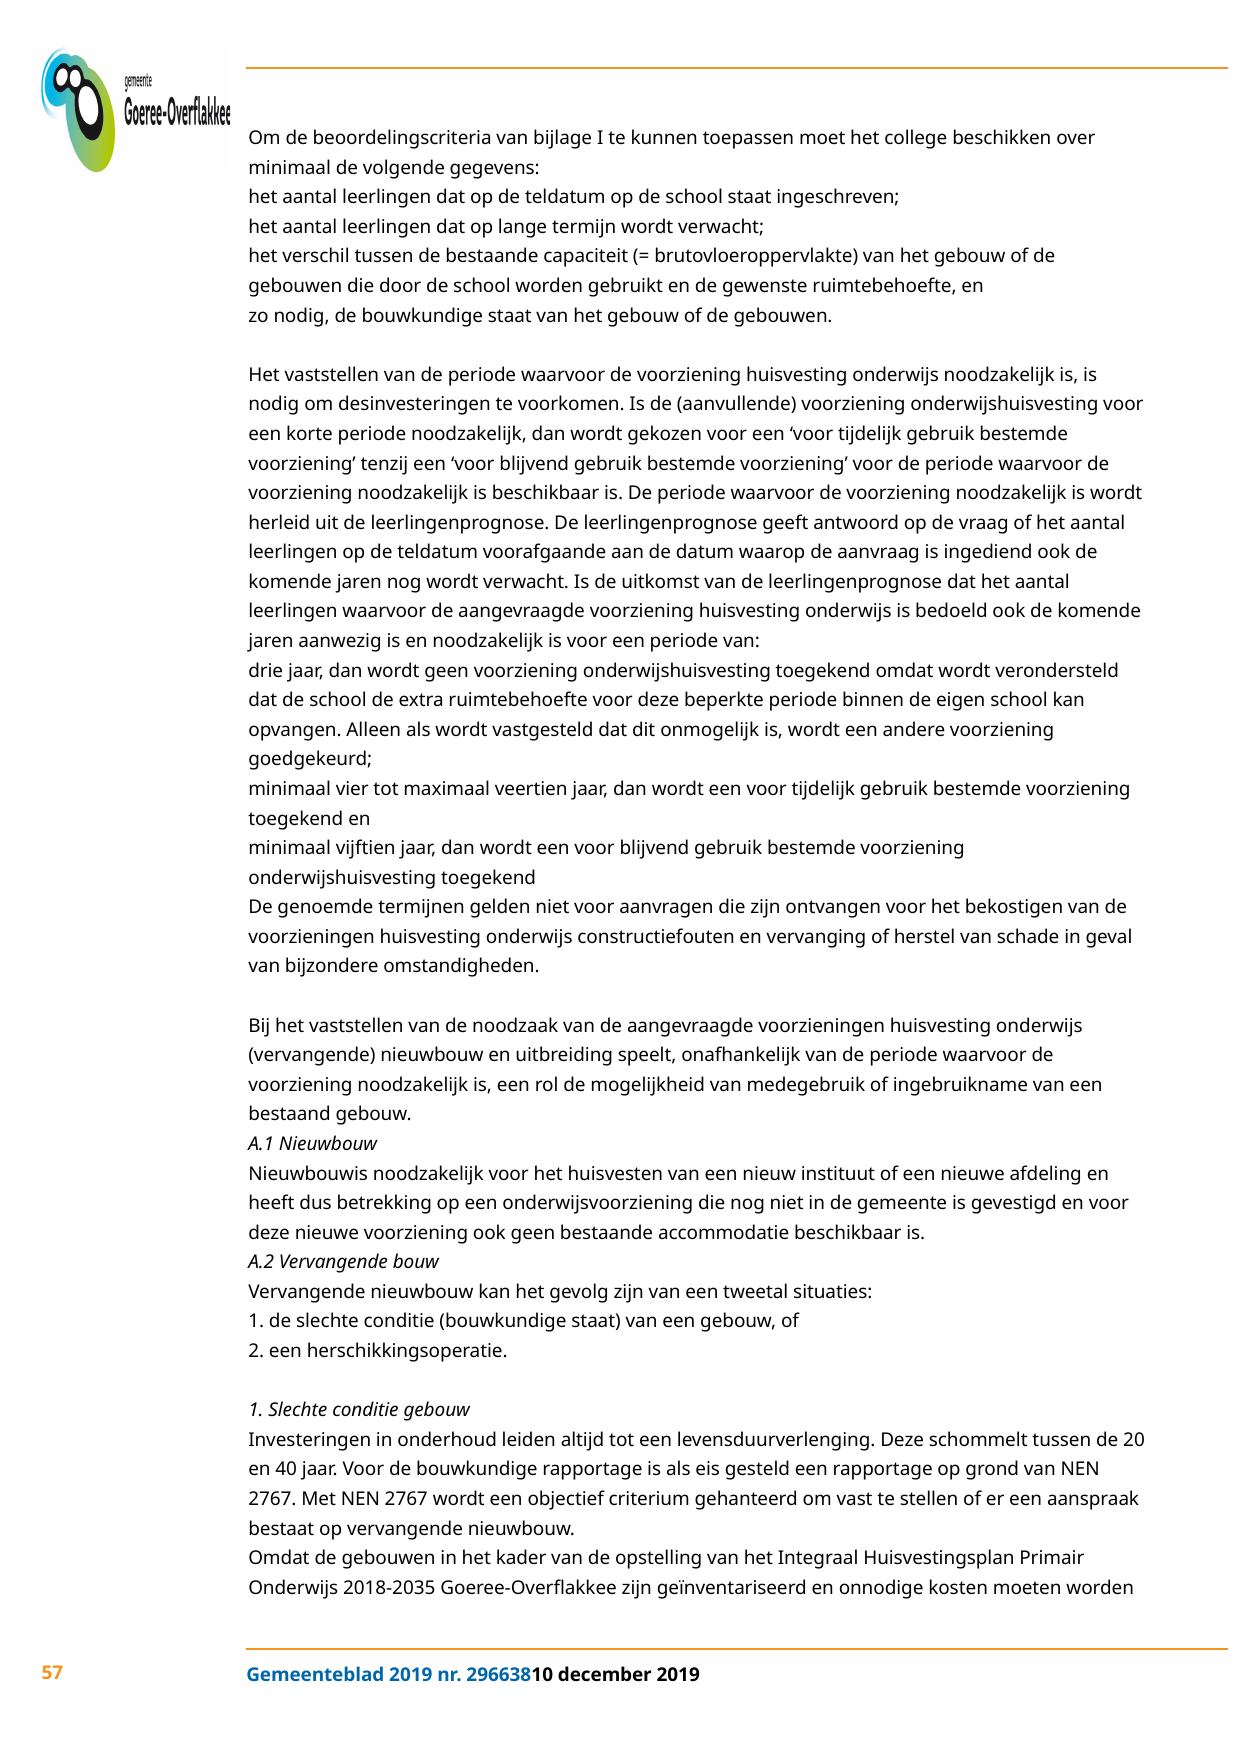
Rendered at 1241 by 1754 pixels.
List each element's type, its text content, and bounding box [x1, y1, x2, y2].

text het verschil tussen de bestaande capaciteit (= brutovloeroppervlakte) van het gebouw of de gebouwen die door de school worden gebruikt en de gewenste ruimtebehoefte, en [248, 243, 1152, 298]
text Omdat de gebouwen in het kader van de opstelling van het Integraal Huisvestingsplan Primair Onderwijs 2018-2035 Goeree-Overflakkee zijn geïnventariseerd en onnodige kosten moeten worden [248, 1544, 1152, 1600]
text Het vaststellen van de periode waarvoor de voorziening huisvesting onderwijs noodzakelijk is, is nodig om desinvesteringen te voorkomen. Is de (aanvullende) voorziening onderwijshuisvesting voor een korte periode noodzakelijk, dan wordt gekozen voor een ‘voor tijdelijk gebruik bestemde voorziening’ tenzij een ‘voor blijvend gebruik bestemde voorziening’ voor de periode waarvoor de voorziening noodzakelijk is beschikbaar is. De periode waarvoor de voorziening noodzakelijk is wordt herleid uit de leerlingenprognose. De leerlingenprognose geeft antwoord op de vraag of het aantal leerlingen op de teldatum voorafgaande aan de datum waarop de aanvraag is ingediend ook de komende jaren nog wordt verwacht. Is de uitkomst van de leerlingenprognose dat het aantal leerlingen waarvoor de aangevraagde voorziening huisvesting onderwijs is bedoeld ook de komende jaren aanwezig is en noodzakelijk is voor een periode van: [248, 361, 1152, 653]
text minimaal vier tot maximaal veertien jaar, dan wordt een voor tijdelijk gebruik bestemde voorziening toegekend en [248, 775, 1152, 831]
text 2. een herschikkingsoperatie. [248, 1337, 1152, 1363]
text Om de beoordelingscriteria van bijlage I te kunnen toepassen moet het college beschikken over minimaal de volgende gegevens: [248, 124, 1152, 180]
text 1. de slechte conditie (bouwkundige staat) van een gebouw, of [248, 1308, 1152, 1333]
text drie jaar, dan wordt geen voorziening onderwijshuisvesting toegekend omdat wordt verondersteld dat de school de extra ruimtebehoefte voor deze beperkte periode binnen de eigen school kan opvangen. Alleen als wordt vastgesteld dat dit onmogelijk is, wordt een andere voorziening goedgekeurd; [248, 657, 1152, 771]
text het aantal leerlingen dat op lange termijn wordt verwacht; [248, 213, 1152, 239]
text Investeringen in onderhoud leiden altijd tot een levensduurverlenging. Deze schommelt tussen de 20 en 40 jaar. Voor de bouwkundige rapportage is als eis gesteld een rapportage op grond van NEN 2767. Met NEN 2767 wordt een objectief criterium gehanteerd om vast te stellen of er een aanspraak bestaat op vervangende nieuwbouw. [248, 1426, 1152, 1541]
text Bij het vaststellen van de noodzaak van de aangevraagde voorzieningen huisvesting onderwijs (vervangende) nieuwbouw en uitbreiding speelt, onafhankelijk van de periode waarvoor de voorziening noodzakelijk is, een rol de mogelijkheid van medegebruik of ingebruikname van een bestaand gebouw. [248, 1012, 1152, 1126]
text Vervangende nieuwbouw kan het gevolg zijn van een tweetal situaties: [248, 1278, 1152, 1304]
text het aantal leerlingen dat op de teldatum op de school staat ingeschreven; [248, 183, 1152, 209]
picture [41, 47, 231, 172]
text De genoemde termijnen gelden niet voor aanvragen die zijn ontvangen voor het bekostigen van de voorzieningen huisvesting onderwijs constructiefouten en vervanging of herstel van schade in geval van bijzondere omstandigheden. [248, 893, 1152, 978]
text A.1 Nieuwbouw [248, 1130, 1152, 1156]
text minimaal vijftien jaar, dan wordt een voor blijvend gebruik bestemde voorziening onderwijshuisvesting toegekend [248, 834, 1152, 890]
text Nieuwbouwis noodzakelijk voor het huisvesten van een nieuw instituut of een nieuwe afdeling en heeft dus betrekking op een onderwijsvoorziening die nog niet in de gemeente is gevestigd en voor deze nieuwe voorziening ook geen bestaande accommodatie beschikbaar is. [248, 1160, 1152, 1245]
text zo nodig, de bouwkundige staat van het gebouw of de gebouwen. [248, 302, 1152, 328]
text A.2 Vervangende bouw [248, 1248, 1152, 1274]
text 1. Slechte conditie gebouw [248, 1396, 1152, 1422]
